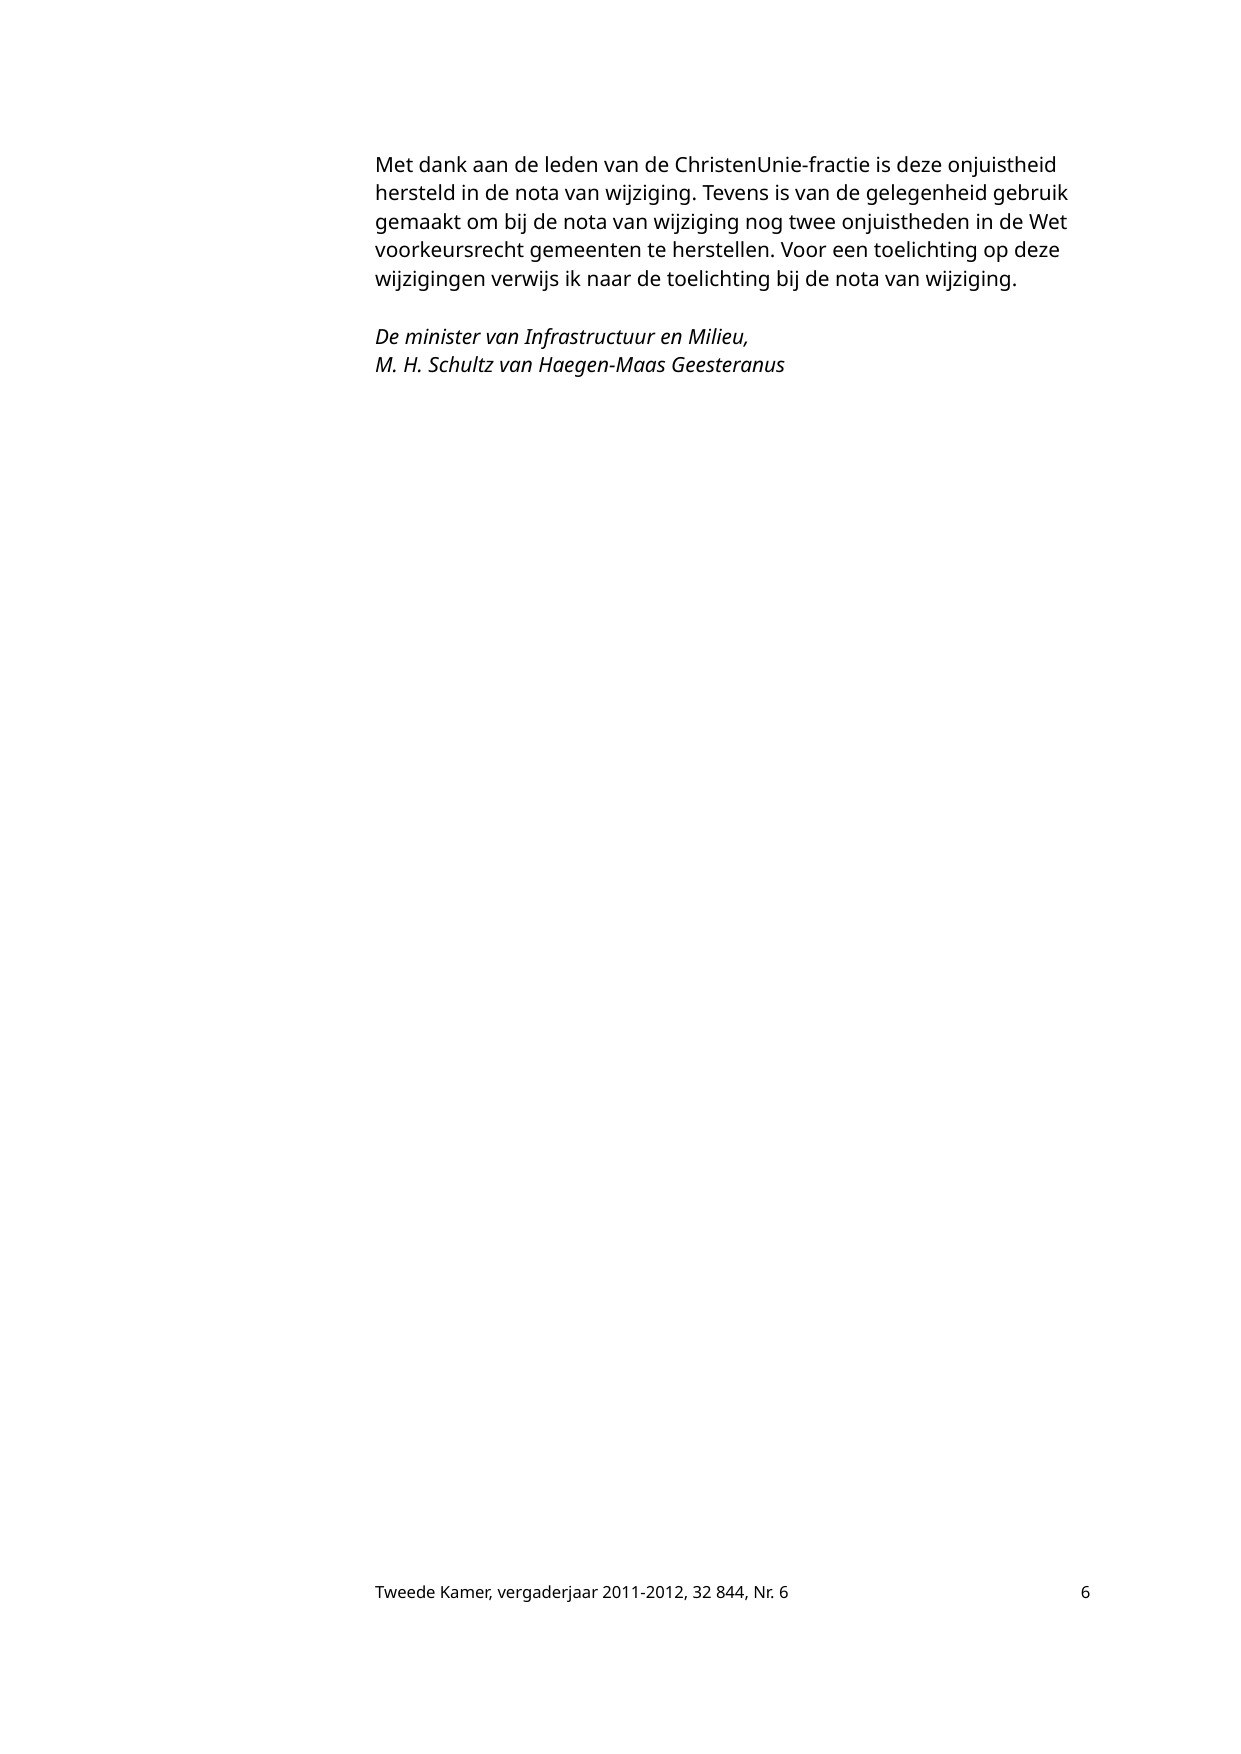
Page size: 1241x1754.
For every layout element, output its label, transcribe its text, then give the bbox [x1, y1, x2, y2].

text Met dank aan de leden van de ChristenUnie-fractie is deze onjuistheid hersteld in de nota van wijziging. Tevens is van de gelegenheid gebruik gemaakt om bij de nota van wijziging nog twee onjuistheden in de Wet voorkeursrecht gemeenten te herstellen. Voor een toelichting op deze wijzigingen verwijs ik naar de toelichting bij de nota van wijziging. [375, 150, 1090, 292]
text M. H. Schultz van Haegen-Maas Geesteranus [375, 351, 1090, 379]
text De minister van Infrastructuur en Milieu, [375, 322, 1090, 351]
